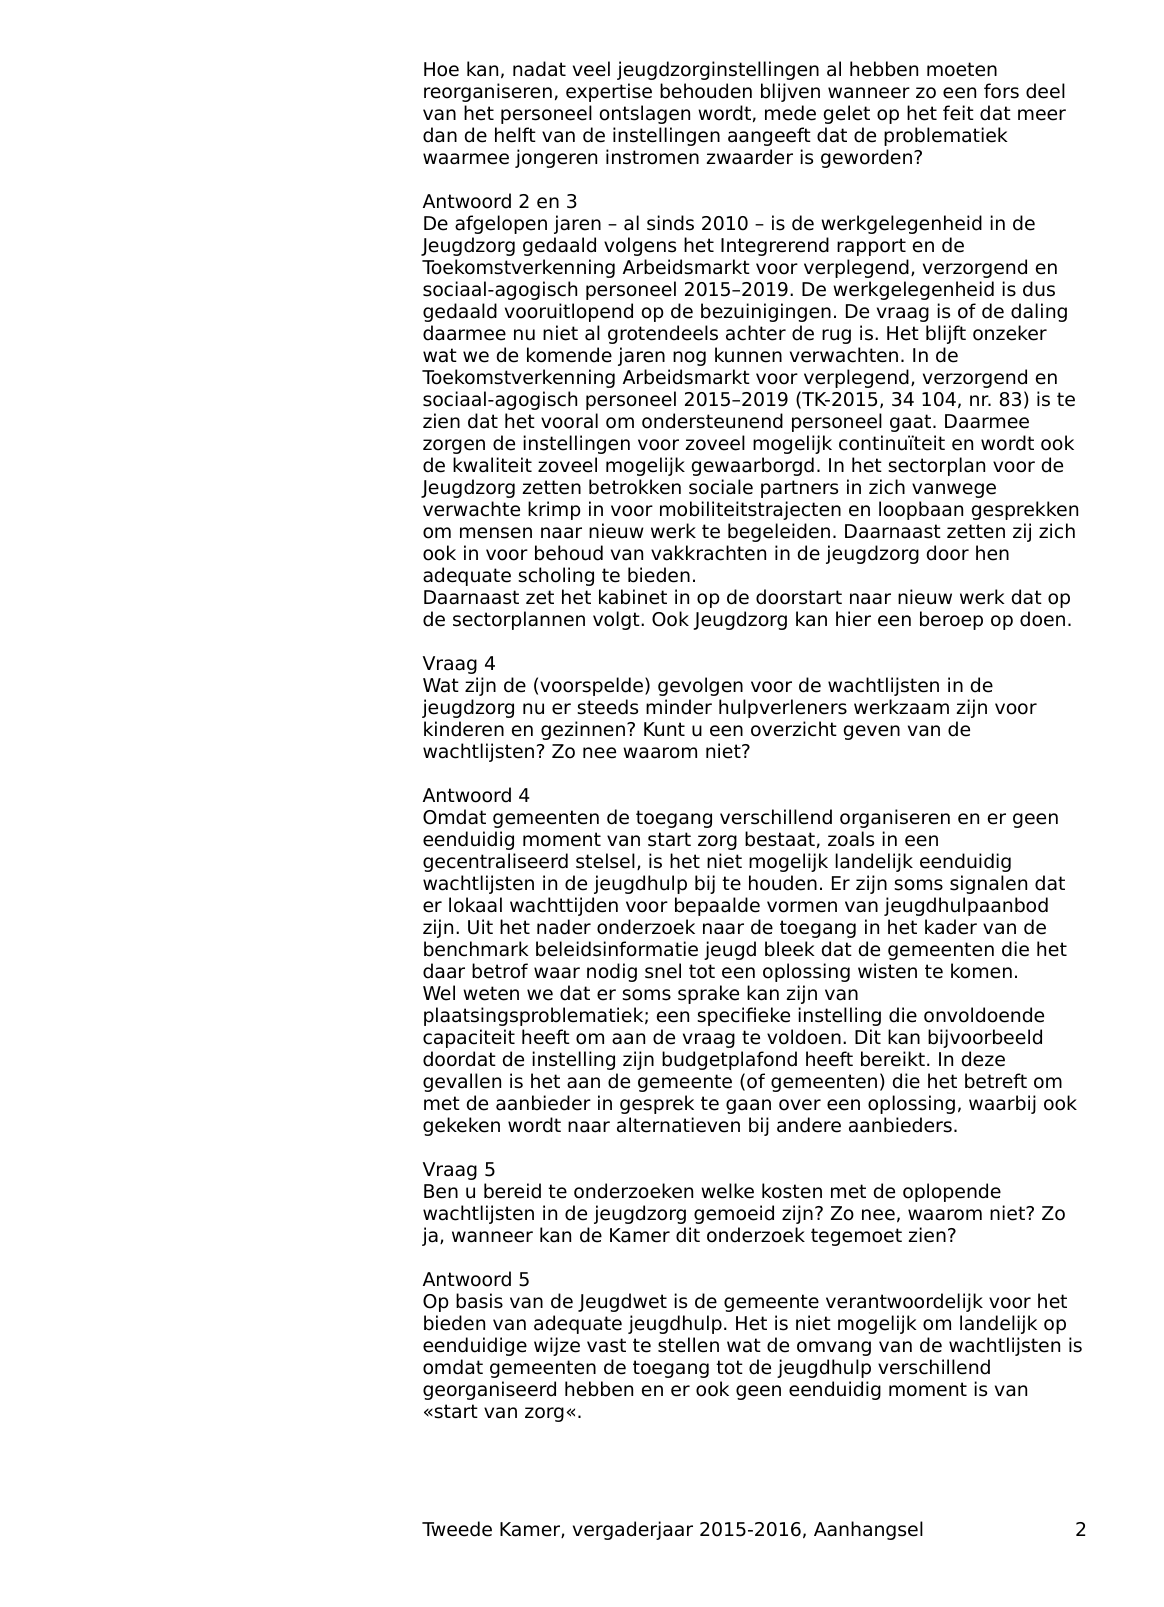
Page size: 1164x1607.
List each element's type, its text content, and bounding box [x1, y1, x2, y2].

text Vraag 5 [422, 1159, 1087, 1181]
text Wel weten we dat er soms sprake kan zijn van plaatsingsproblematiek; een specifieke instelling die onvoldoende capaciteit heeft om aan de vraag te voldoen. Dit kan bijvoorbeeld doordat de instelling zijn budgetplafond heeft bereikt. In deze gevallen is het aan de gemeente (of gemeenten) die het betreft om met de aanbieder in gesprek te gaan over een oplossing, waarbij ook gekeken wordt naar alternatieven bij andere aanbieders. [422, 983, 1087, 1137]
text De afgelopen jaren – al sinds 2010 – is de werkgelegenheid in de Jeugdzorg gedaald volgens het Integrerend rapport en de Toekomstverkenning Arbeidsmarkt voor verplegend, verzorgend en sociaal-agogisch personeel 2015–2019. De werkgelegenheid is dus gedaald vooruitlopend op de bezuinigingen. De vraag is of de daling daarmee nu niet al grotendeels achter de rug is. Het blijft onzeker wat we de komende jaren nog kunnen verwachten. In de Toekomstverkenning Arbeidsmarkt voor verplegend, verzorgend en sociaal-agogisch personeel 2015–2019 (TK-2015, 34 104, nr. 83) is te zien dat het vooral om ondersteunend personeel gaat. Daarmee zorgen de instellingen voor zoveel mogelijk continuïteit en wordt ook de kwaliteit zoveel mogelijk gewaarborgd. In het sectorplan voor de Jeugdzorg zetten betrokken sociale partners in zich vanwege verwachte krimp in voor mobiliteitstrajecten en loopbaan gesprekken om mensen naar nieuw werk te begeleiden. Daarnaast zetten zij zich ook in voor behoud van vakkrachten in de jeugdzorg door hen adequate scholing te bieden. [422, 213, 1087, 587]
text Wat zijn de (voorspelde) gevolgen voor de wachtlijsten in de jeugdzorg nu er steeds minder hulpverleners werkzaam zijn voor kinderen en gezinnen? Kunt u een overzicht geven van de wachtlijsten? Zo nee waarom niet? [422, 675, 1087, 763]
text Antwoord 5 [422, 1269, 1087, 1291]
text Daarnaast zet het kabinet in op de doorstart naar nieuw werk dat op de sectorplannen volgt. Ook Jeugdzorg kan hier een beroep op doen. [422, 587, 1087, 631]
text Antwoord 2 en 3 [422, 191, 1087, 213]
text Ben u bereid te onderzoeken welke kosten met de oplopende wachtlijsten in de jeugdzorg gemoeid zijn? Zo nee, waarom niet? Zo ja, wanneer kan de Kamer dit onderzoek tegemoet zien? [422, 1181, 1087, 1247]
text Antwoord 4 [422, 785, 1087, 807]
text Omdat gemeenten de toegang verschillend organiseren en er geen eenduidig moment van start zorg bestaat, zoals in een gecentraliseerd stelsel, is het niet mogelijk landelijk eenduidig wachtlijsten in de jeugdhulp bij te houden. Er zijn soms signalen dat er lokaal wachttijden voor bepaalde vormen van jeugdhulpaanbod zijn. Uit het nader onderzoek naar de toegang in het kader van de benchmark beleidsinformatie jeugd bleek dat de gemeenten die het daar betrof waar nodig snel tot een oplossing wisten te komen. [422, 807, 1087, 983]
text Op basis van de Jeugdwet is de gemeente verantwoordelijk voor het bieden van adequate jeugdhulp. Het is niet mogelijk om landelijk op eenduidige wijze vast te stellen wat de omvang van de wachtlijsten is omdat gemeenten de toegang tot de jeugdhulp verschillend georganiseerd hebben en er ook geen eenduidig moment is van «start van zorg«. [422, 1291, 1087, 1423]
text Hoe kan, nadat veel jeugdzorginstellingen al hebben moeten reorganiseren, expertise behouden blijven wanneer zo een fors deel van het personeel ontslagen wordt, mede gelet op het feit dat meer dan de helft van de instellingen aangeeft dat de problematiek waarmee jongeren instromen zwaarder is geworden? [422, 59, 1087, 169]
text Vraag 4 [422, 653, 1087, 675]
